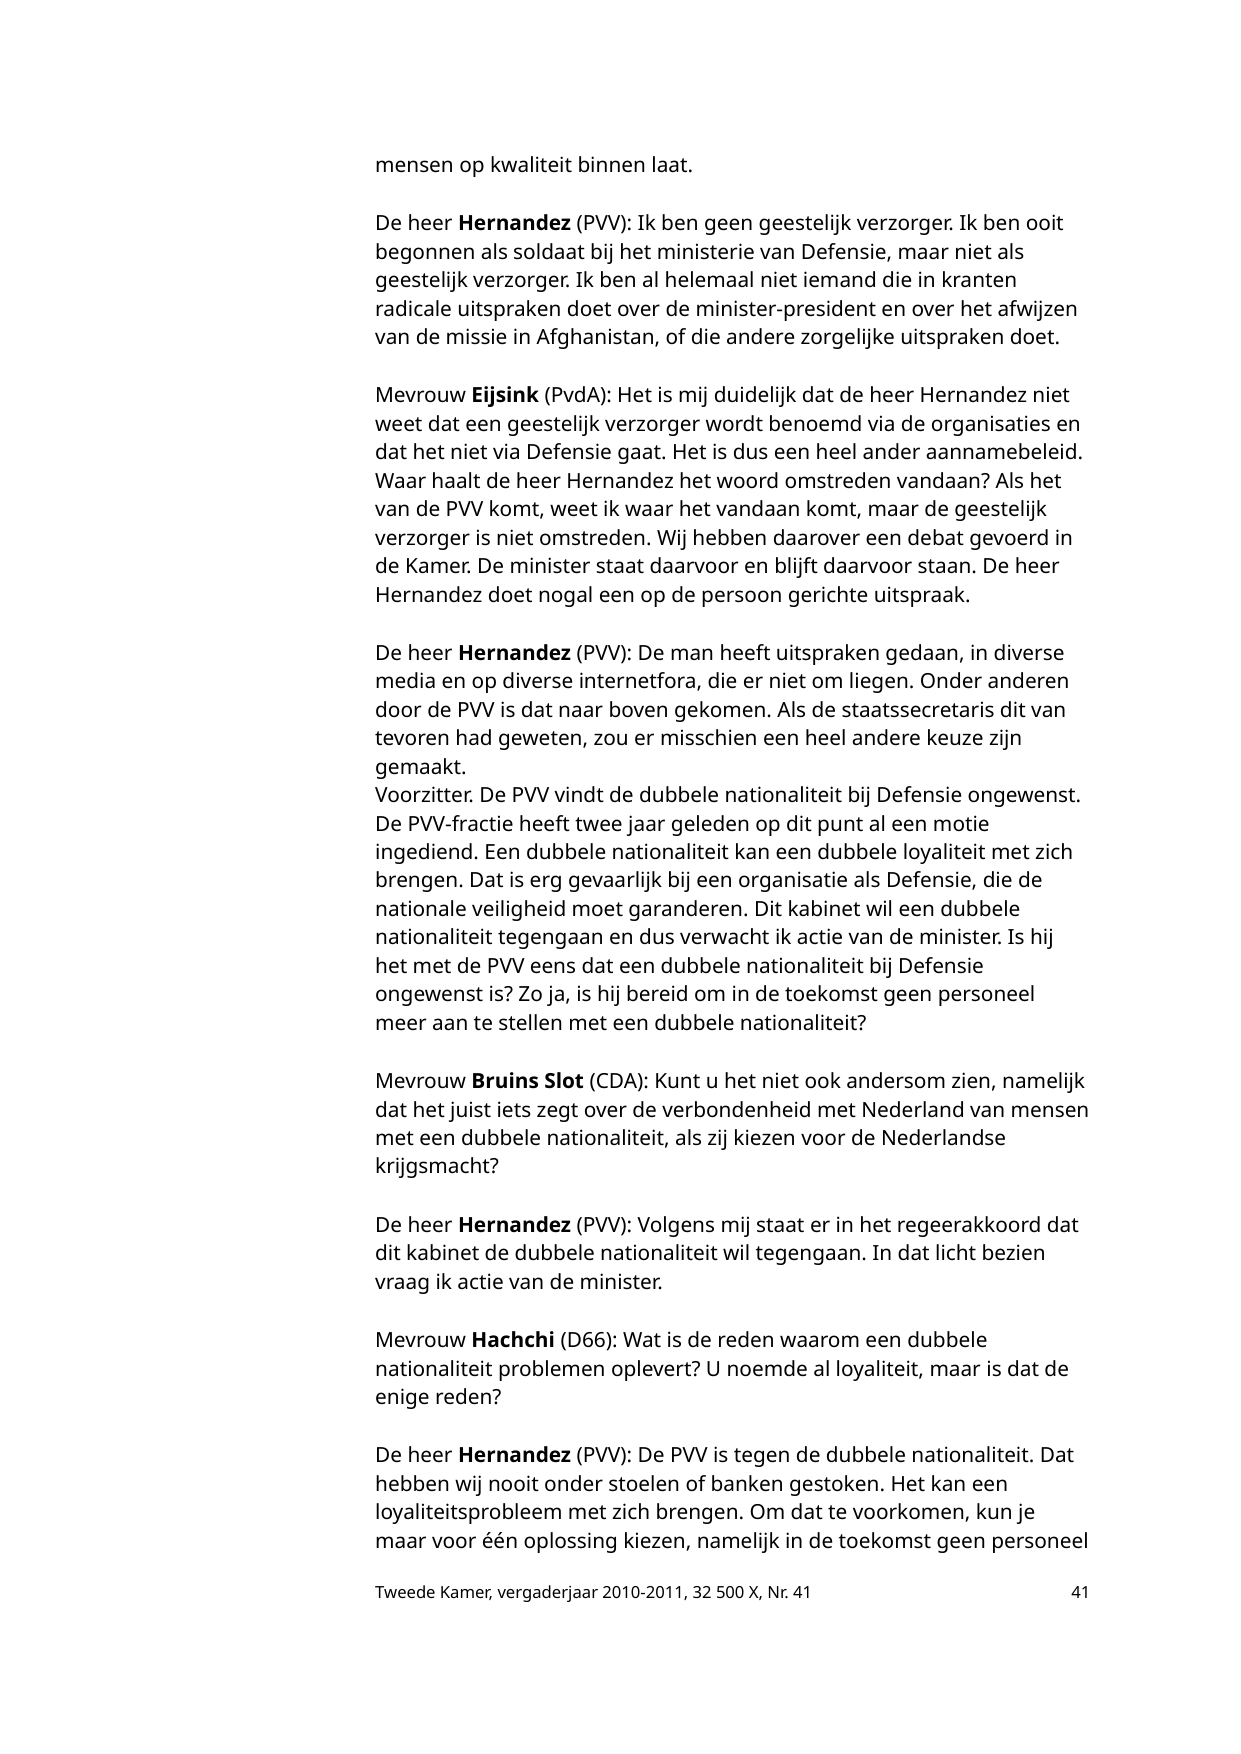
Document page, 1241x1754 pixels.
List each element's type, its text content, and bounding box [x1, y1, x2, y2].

text De heer Hernandez (PVV): Volgens mij staat er in het regeerakkoord dat dit kabinet de dubbele nationaliteit wil tegengaan. In dat licht bezien vraag ik actie van de minister. [375, 1210, 1090, 1295]
text De heer Hernandez (PVV): Ik ben geen geestelijk verzorger. Ik ben ooit begonnen als soldaat bij het ministerie van Defensie, maar niet als geestelijk verzorger. Ik ben al helemaal niet iemand die in kranten radicale uitspraken doet over de minister-president en over het afwijzen van de missie in Afghanistan, of die andere zorgelijke uitspraken doet. [375, 208, 1090, 351]
text Voorzitter. De PVV vindt de dubbele nationaliteit bij Defensie ongewenst. De PVV-fractie heeft twee jaar geleden op dit punt al een motie ingediend. Een dubbele nationaliteit kan een dubbele loyaliteit met zich brengen. Dat is erg gevaarlijk bij een organisatie als Defensie, die de nationale veiligheid moet garanderen. Dit kabinet wil een dubbele nationaliteit tegengaan en dus verwacht ik actie van de minister. Is hij het met de PVV eens dat een dubbele nationaliteit bij Defensie ongewenst is? Zo ja, is hij bereid om in de toekomst geen personeel meer aan te stellen met een dubbele nationaliteit? [375, 780, 1090, 1036]
text Mevrouw Bruins Slot (CDA): Kunt u het niet ook andersom zien, namelijk dat het juist iets zegt over de verbondenheid met Nederland van mensen met een dubbele nationaliteit, als zij kiezen voor de Nederlandse krijgsmacht? [375, 1066, 1090, 1180]
text De heer Hernandez (PVV): De PVV is tegen de dubbele nationaliteit. Dat hebben wij nooit onder stoelen of banken gestoken. Het kan een loyaliteitsprobleem met zich brengen. Om dat te voorkomen, kun je maar voor één oplossing kiezen, namelijk in de toekomst geen personeel [375, 1441, 1090, 1554]
text Mevrouw Hachchi (D66): Wat is de reden waarom een dubbele nationaliteit problemen oplevert? U noemde al loyaliteit, maar is dat de enige reden? [375, 1325, 1090, 1411]
text De heer Hernandez (PVV): De man heeft uitspraken gedaan, in diverse media en op diverse internetfora, die er niet om liegen. Onder anderen door de PVV is dat naar boven gekomen. Als de staatssecretaris dit van tevoren had geweten, zou er misschien een heel andere keuze zijn gemaakt. [375, 638, 1090, 780]
text mensen op kwaliteit binnen laat. [375, 150, 1090, 178]
text Mevrouw Eijsink (PvdA): Het is mij duidelijk dat de heer Hernandez niet weet dat een geestelijk verzorger wordt benoemd via de organisaties en dat het niet via Defensie gaat. Het is dus een heel ander aannamebeleid. Waar haalt de heer Hernandez het woord omstreden vandaan? Als het van de PVV komt, weet ik waar het vandaan komt, maar de geestelijk verzorger is niet omstreden. Wij hebben daarover een debat gevoerd in de Kamer. De minister staat daarvoor en blijft daarvoor staan. De heer Hernandez doet nogal een op de persoon gerichte uitspraak. [375, 381, 1090, 608]
